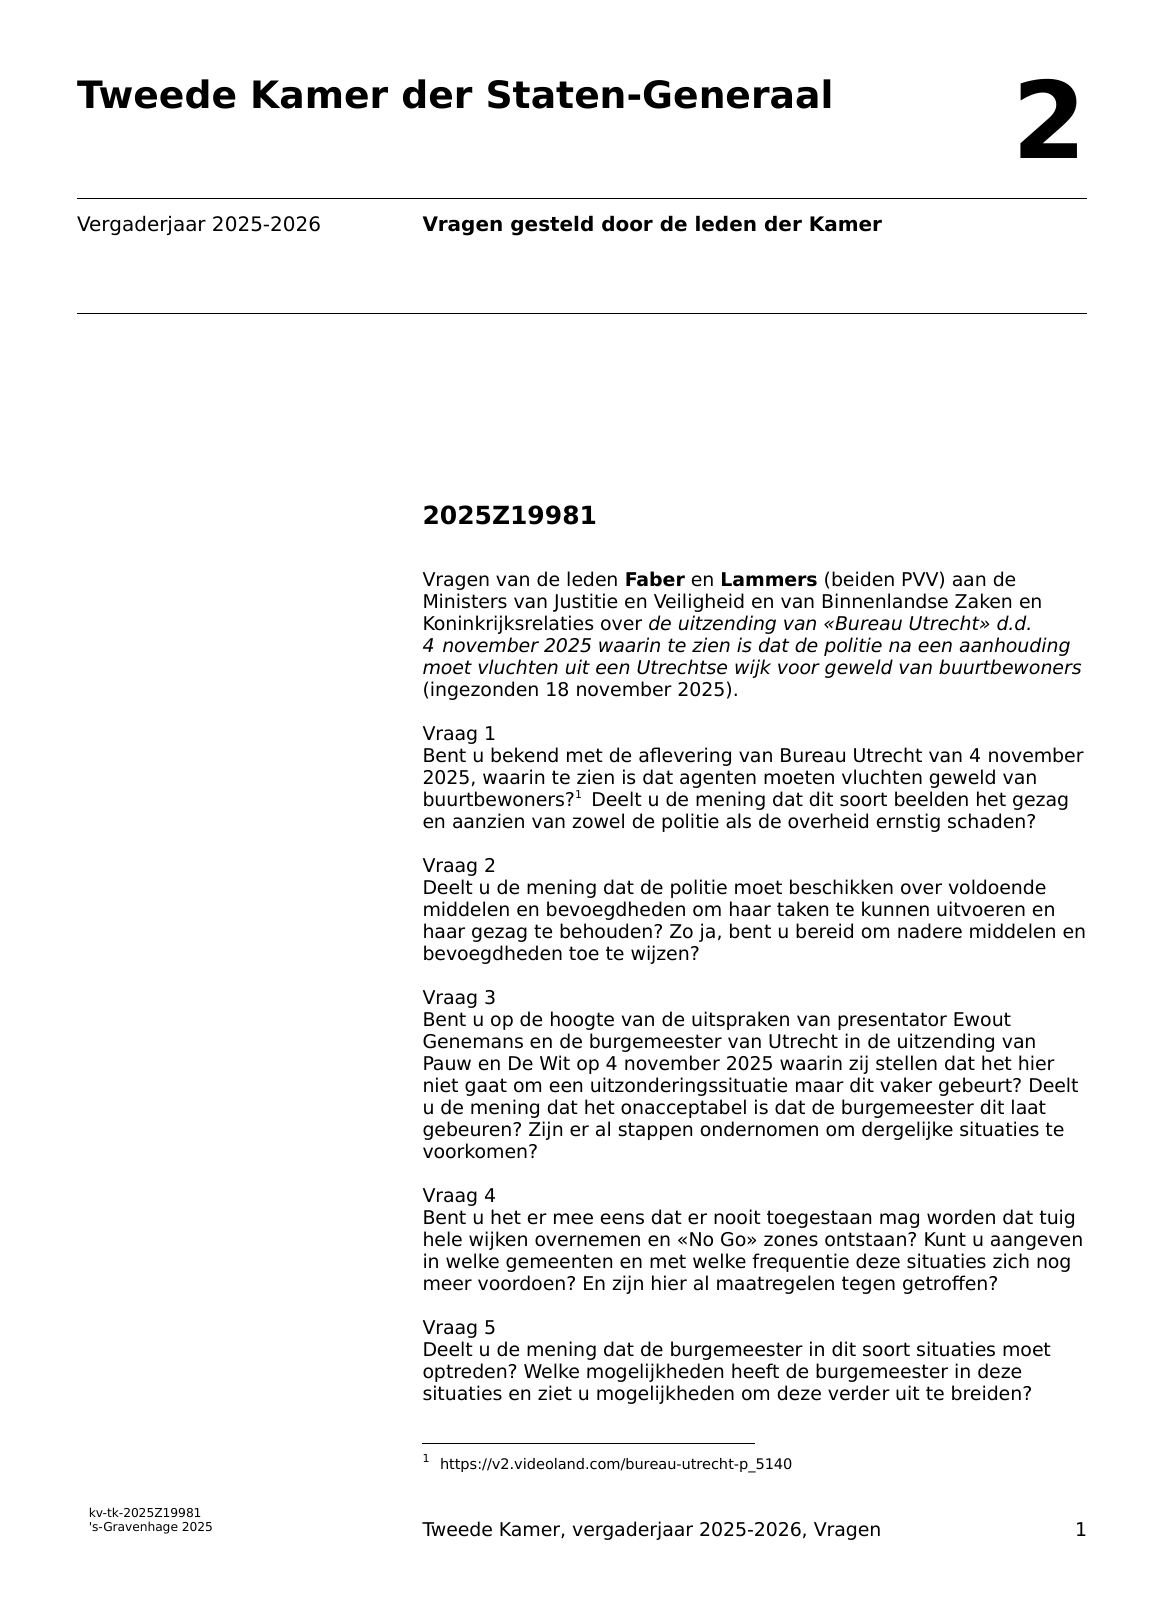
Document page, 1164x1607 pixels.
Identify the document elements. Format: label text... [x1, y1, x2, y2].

table_header Tweede Kamer der Staten-Generaal [77, 59, 886, 198]
text Vraag 1 [422, 723, 1087, 745]
text Bent u het er mee eens dat er nooit toegestaan mag worden dat tuig hele wijken overnemen en «No Go» zones ontstaan? Kunt u aangeven in welke gemeenten en met welke frequentie deze situaties zich nog meer voordoen? En zijn hier al maatregelen tegen getroffen? [422, 1207, 1087, 1295]
text 2025Z19981 [422, 501, 1087, 531]
text Vraag 2 [422, 855, 1087, 877]
text Bent u op de hoogte van de uitspraken van presentator Ewout Genemans en de burgemeester van Utrecht in de uitzending van Pauw en De Wit op 4 november 2025 waarin zij stellen dat het hier niet gaat om een uitzonderingssituatie maar dit vaker gebeurt? Deelt u de mening dat het onacceptabel is dat de burgemeester dit laat gebeuren? Zijn er al stappen ondernomen om dergelijke situaties te voorkomen? [422, 1009, 1087, 1163]
table_header 2 [886, 59, 1087, 198]
text Bent u bekend met de aflevering van Bureau Utrecht van 4 november 2025, waarin te zien is dat agenten moeten vluchten geweld van buurtbewoners? Deelt u de mening dat dit soort beelden het gezag en aanzien van zowel de politie als de overheid ernstig schaden? [422, 745, 1087, 833]
text Vragen van de leden Faber en Lammers (beiden PVV) aan de Ministers van Justitie en Veiligheid en van Binnenlandse Zaken en Koninkrijksrelaties over de uitzending van «Bureau Utrecht» d.d. 4 november 2025 waarin te zien is dat de politie na een aanhouding moet vluchten uit een Utrechtse wijk voor geweld van buurtbewoners (ingezonden 18 november 2025). [422, 569, 1087, 701]
text kv-tk-2025Z19981 [88, 1506, 323, 1520]
text Vraag 5 [422, 1317, 1087, 1339]
text Vraag 3 [422, 987, 1087, 1009]
text Vraag 4 [422, 1185, 1087, 1207]
table_cell Vergaderjaar 2025-2026 [77, 199, 422, 313]
table_cell Vragen gesteld door de leden der Kamer [422, 199, 1087, 313]
text Deelt u de mening dat de politie moet beschikken over voldoende middelen en bevoegdheden om haar taken te kunnen uitvoeren en haar gezag te behouden? Zo ja, bent u bereid om nadere middelen en bevoegdheden toe te wijzen? [422, 877, 1087, 965]
text Deelt u de mening dat de burgemeester in dit soort situaties moet optreden? Welke mogelijkheden heeft de burgemeester in deze situaties en ziet u mogelijkheden om deze verder uit te breiden? [422, 1339, 1087, 1405]
text 's-Gravenhage 2025 [88, 1520, 323, 1534]
text https://v2.videoland.com/bureau-utrecht-p_5140 [422, 1452, 1087, 1474]
